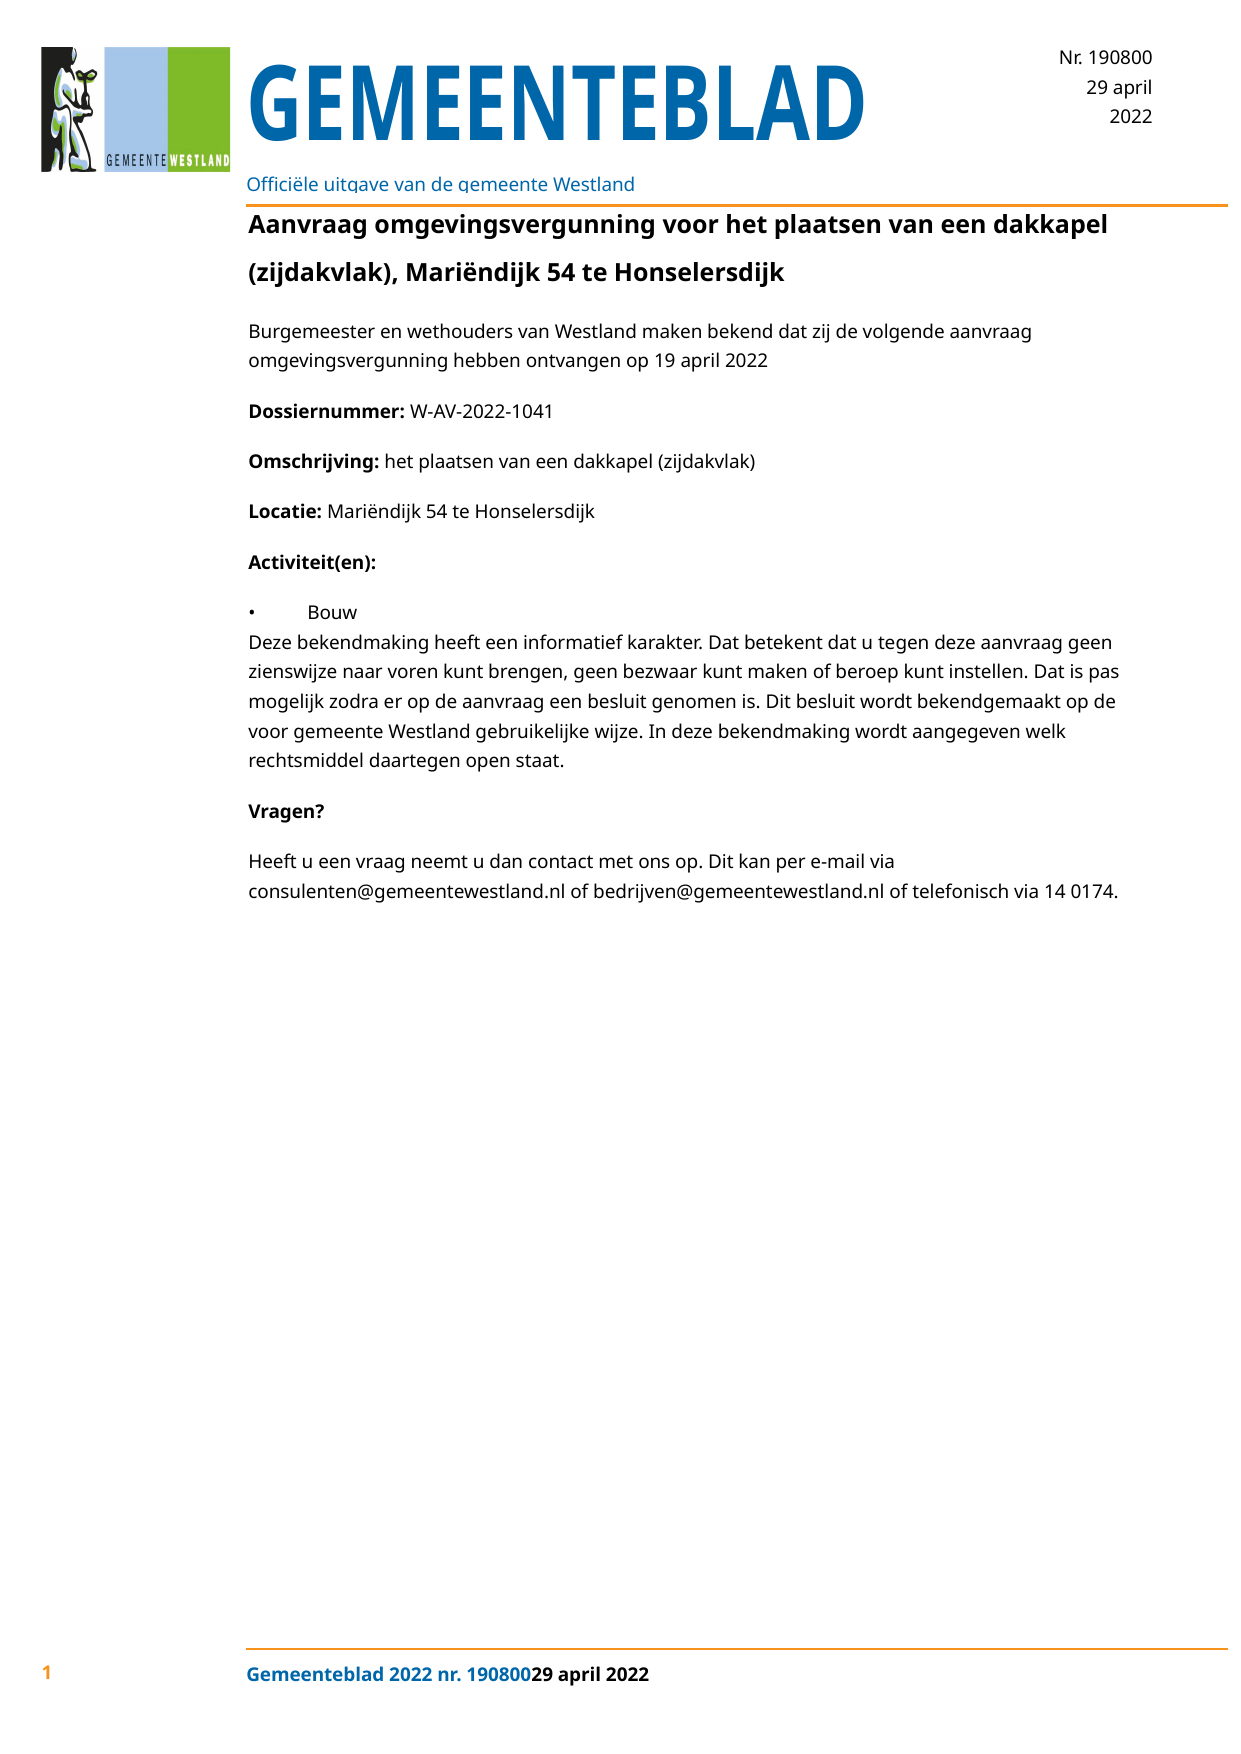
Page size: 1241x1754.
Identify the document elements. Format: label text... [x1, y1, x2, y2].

text Locatie: Mariëndijk 54 te Honselersdijk [248, 499, 1152, 524]
text Burgemeester en wethouders van Westland maken bekend dat zij de volgende aanvraag omgevingsvergunning hebben ontvangen op 19 april 2022 [248, 318, 1152, 373]
text Deze bekendmaking heeft een informatief karakter. Dat betekent dat u tegen deze aanvraag geen zienswijze naar voren kunt brengen, geen bezwaar kunt maken of beroep kunt instellen. Dat is pas mogelijk zodra er op de aanvraag een besluit genomen is. Dit besluit wordt bekendgemaakt op de voor gemeente Westland gebruikelijke wijze. In deze bekendmaking wordt aangegeven welk rechtsmiddel daartegen open staat. [248, 629, 1152, 773]
text Omschrijving: het plaatsen van een dakkapel (zijdakvlak) [248, 448, 1152, 474]
text Aanvraag omgevingsvergunning voor het plaatsen van een dakkapel (zijdakvlak), Mariëndijk 54 te Honselersdijk [248, 207, 1152, 288]
text Activiteit(en): [248, 549, 1152, 575]
picture [41, 47, 231, 172]
text Heeft u een vraag neemt u dan contact met ons op. Dit kan per e-mail via consulenten@gemeentewestland.nl of bedrijven@gemeentewestland.nl of telefonisch via 14 0174. [248, 848, 1152, 904]
text Vragen? [248, 798, 1152, 824]
list Bouw [248, 599, 1152, 625]
text Dossiernummer: W-AV-2022-1041 [248, 398, 1152, 424]
